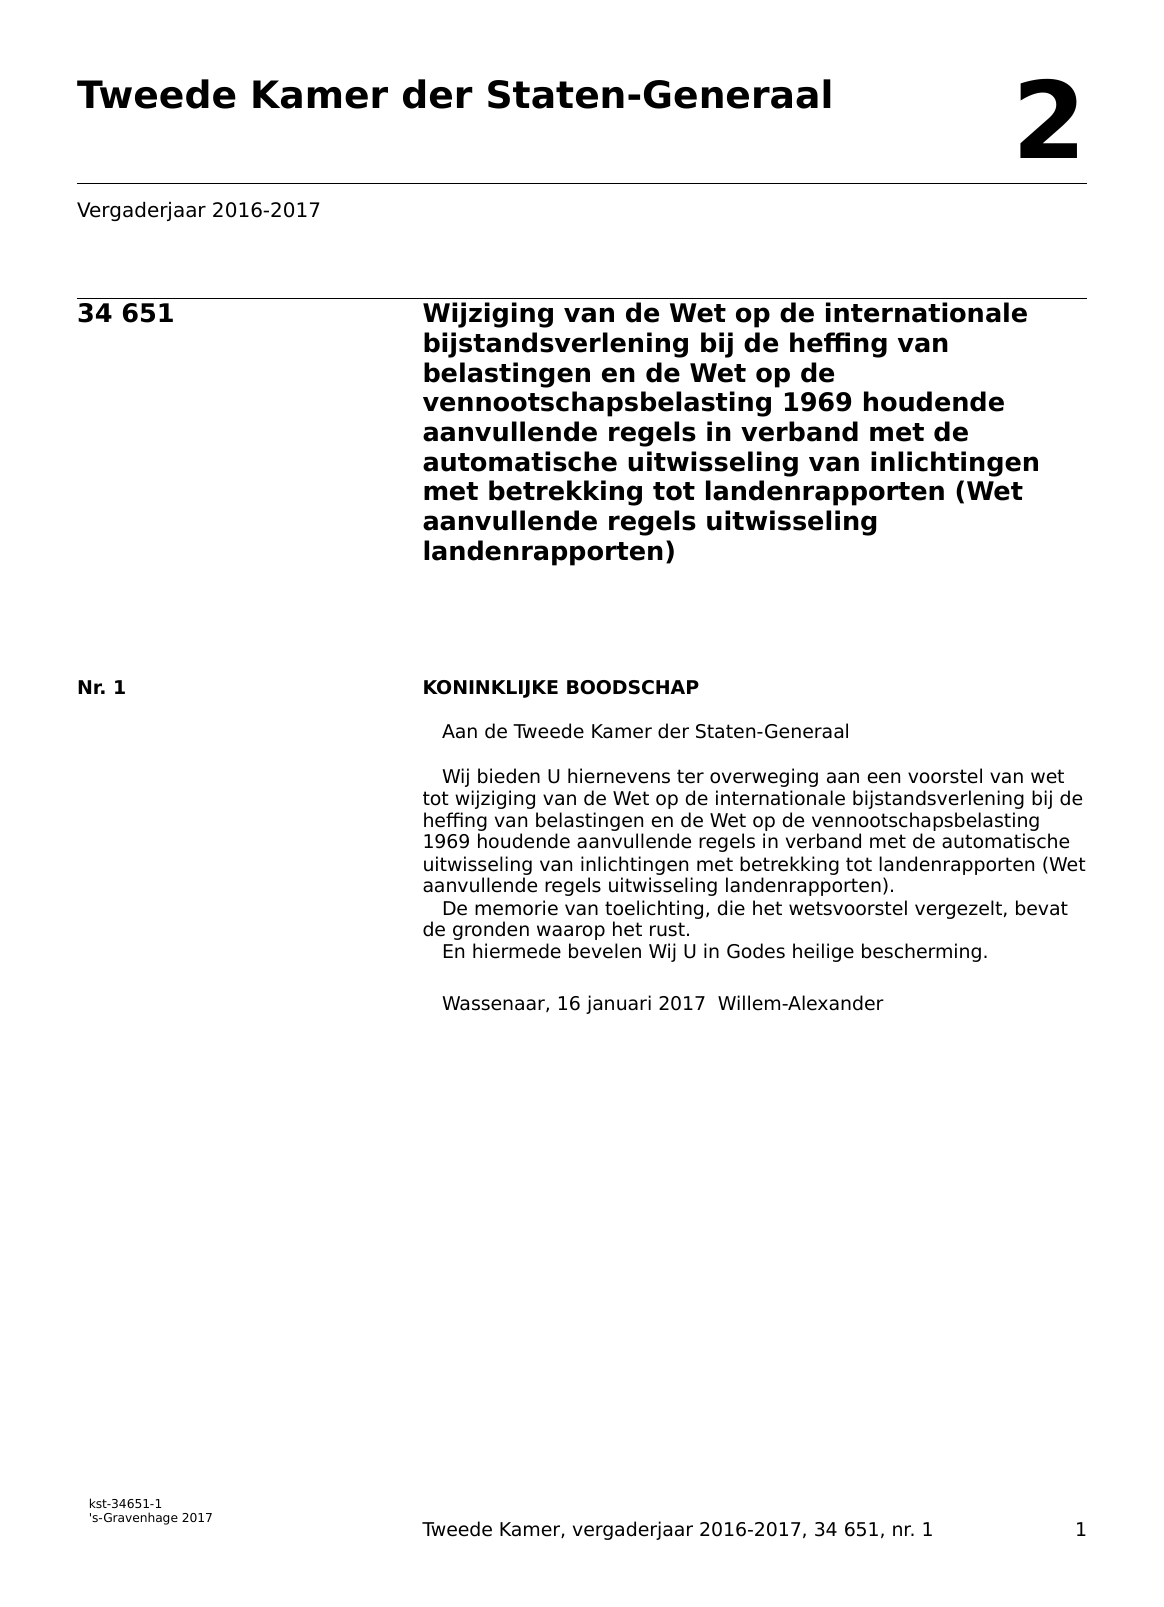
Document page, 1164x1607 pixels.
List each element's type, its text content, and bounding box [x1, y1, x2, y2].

text Aan de Tweede Kamer der Staten-Generaal [422, 721, 1087, 743]
text De memorie van toelichting, die het wetsvoorstel vergezelt, bevat de gronden waarop het rust. [422, 897, 1087, 941]
table_header Tweede Kamer der Staten-Generaal [77, 59, 886, 183]
text 's-Gravenhage 2017 [88, 1511, 323, 1525]
subtitle 34 651 Wijziging van de Wet op de internationale bijstandsverlening bij de heffing van belastingen en de Wet op de vennootschapsbelasting 1969 houdende aanvullende regels in verband met de automatische uitwisseling van inlichtingen met betrekking tot landenrapporten (Wet aanvullende regels uitwisseling landenrapporten) [77, 299, 1087, 566]
table_header 2 [886, 59, 1087, 183]
text Wij bieden U hiernevens ter overweging aan een voorstel van wet tot wijziging van de Wet op de internationale bijstandsverlening bij de heffing van belastingen en de Wet op de vennootschapsbelasting 1969 houdende aanvullende regels in verband met de automatische uitwisseling van inlichtingen met betrekking tot landenrapporten (Wet aanvullende regels uitwisseling landenrapporten). [422, 766, 1087, 897]
text En hiermede bevelen Wij U in Godes heilige bescherming. [422, 941, 1087, 963]
table_cell Vergaderjaar 2016-2017 [77, 184, 1087, 298]
text kst-34651-1 [88, 1497, 323, 1511]
text Wassenaar, 16 januari 2017 Willem-Alexander [422, 993, 1087, 1015]
subtitle Nr. 1 KONINKLIJKE BOODSCHAP [77, 677, 1087, 699]
